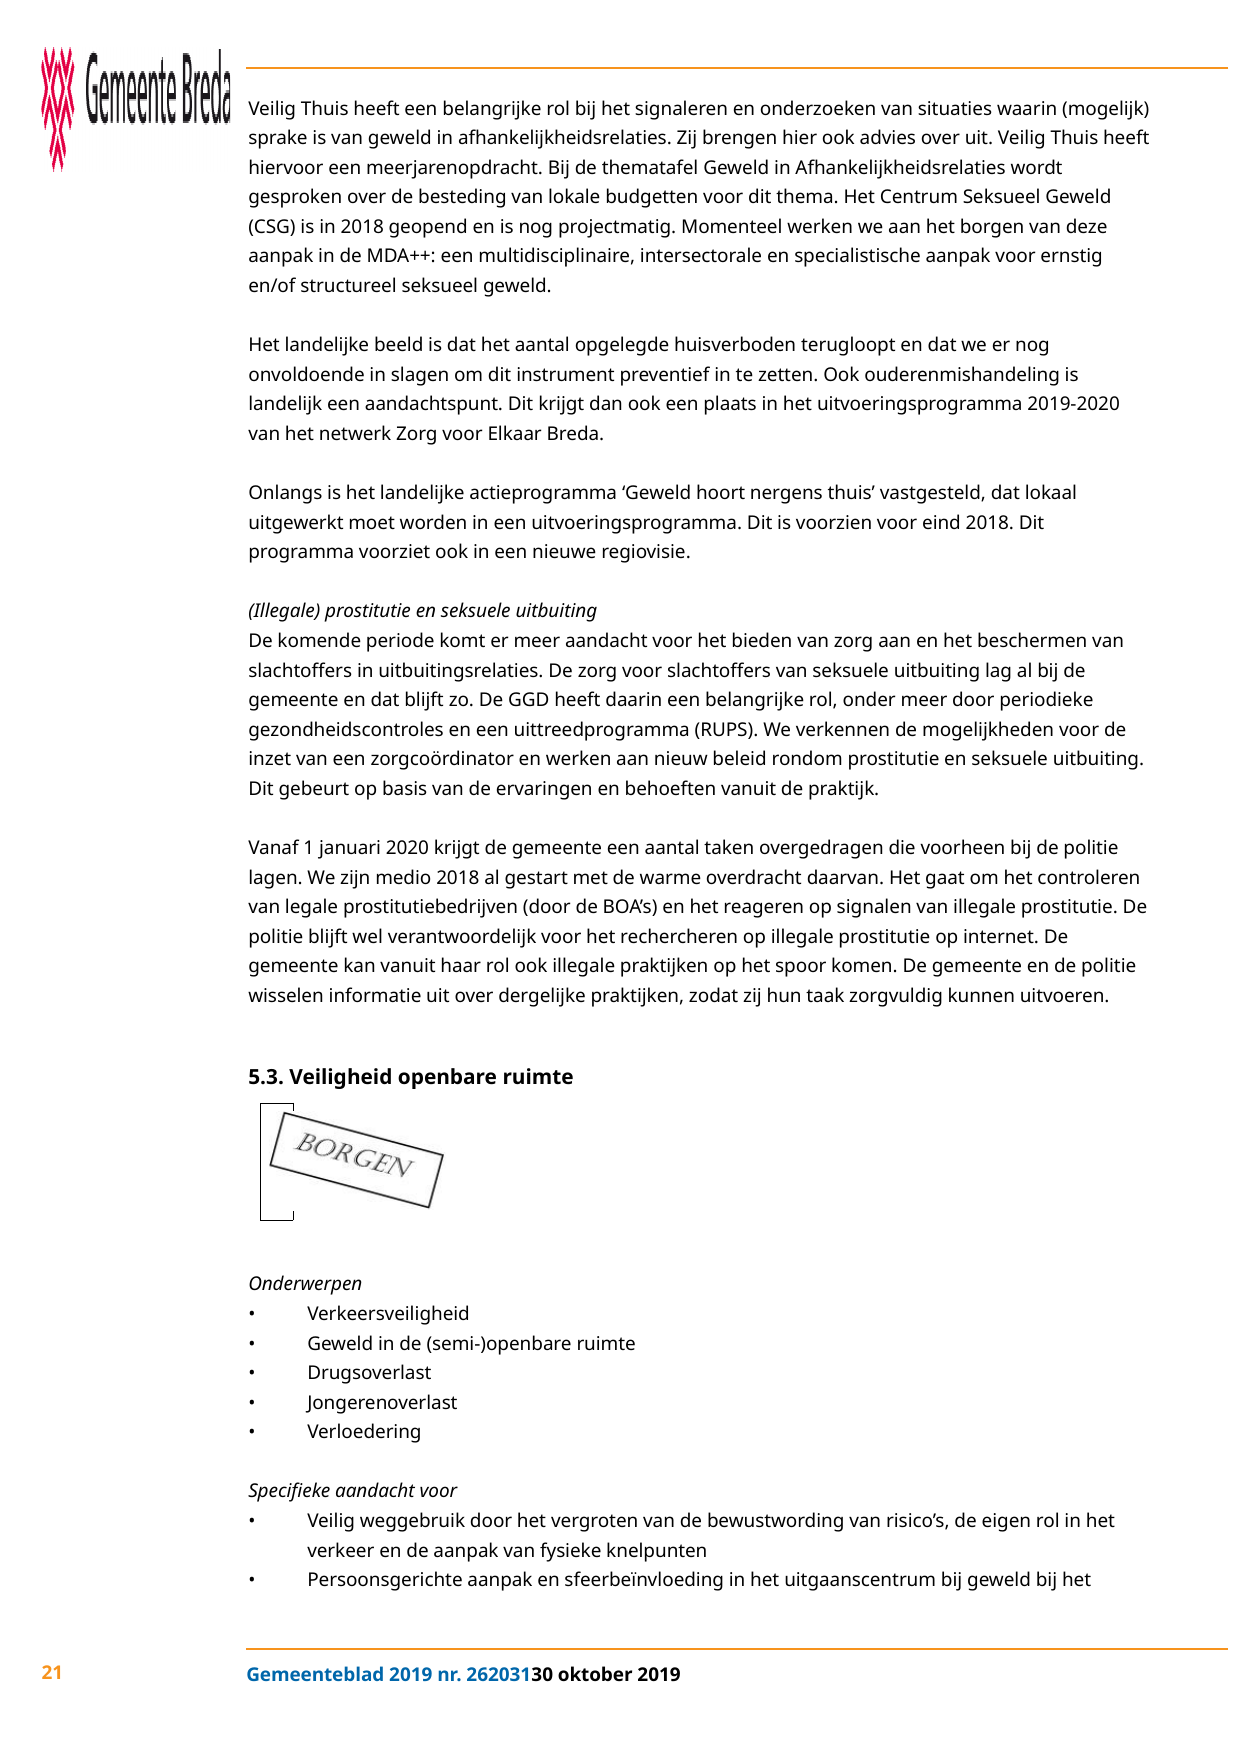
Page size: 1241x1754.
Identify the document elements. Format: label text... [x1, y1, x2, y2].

text Onderwerpen [248, 1271, 1152, 1296]
text Veilig Thuis heeft een belangrijke rol bij het signaleren en onderzoeken van situaties waarin (mogelijk) sprake is van geweld in afhankelijkheidsrelaties. Zij brengen hier ook advies over uit. Veilig Thuis heeft hiervoor een meerjarenopdracht. Bij de thematafel Geweld in Afhankelijkheidsrelaties wordt gesproken over de besteding van lokale budgetten voor dit thema. Het Centrum Seksueel Geweld (CSG) is in 2018 geopend en is nog projectmatig. Momenteel werken we aan het borgen van deze aanpak in de MDA++: een multidisciplinaire, intersectorale en specialistische aanpak voor ernstig en/of structureel seksueel geweld. [248, 95, 1152, 298]
list Verkeersveiligheid [248, 1300, 1152, 1326]
text Het landelijke beeld is dat het aantal opgelegde huisverboden terugloopt en dat we er nog onvoldoende in slagen om dit instrument preventief in te zetten. Ook ouderenmishandeling is landelijk een aandachtspunt. Dit krijgt dan ook een plaats in het uitvoeringsprogramma 2019-2020 van het netwerk Zorg voor Elkaar Breda. [248, 331, 1152, 446]
text De komende periode komt er meer aandacht voor het bieden van zorg aan en het beschermen van slachtoffers in uitbuitingsrelaties. De zorg voor slachtoffers van seksuele uitbuiting lag al bij de gemeente en dat blijft zo. De GGD heeft daarin een belangrijke rol, onder meer door periodieke gezondheidscontroles en een uittreedprogramma (RUPS). We verkennen de mogelijkheden voor de inzet van een zorgcoördinator en werken aan nieuw beleid rondom prostitutie en seksuele uitbuiting. Dit gebeurt op basis van de ervaringen en behoeften vanuit de praktijk. [248, 627, 1152, 801]
text (Illegale) prostitutie en seksuele uitbuiting [248, 598, 1152, 623]
list Drugsoverlast [248, 1359, 1152, 1385]
text Vanaf 1 januari 2020 krijgt de gemeente een aantal taken overgedragen die voorheen bij de politie lagen. We zijn medio 2018 al gestart met de warme overdracht daarvan. Het gaat om het controleren van legale prostitutiebedrijven (door de BOA’s) en het reageren op signalen van illegale prostitutie. De politie blijft wel verantwoordelijk voor het rechercheren op illegale prostitutie op internet. De gemeente kan vanuit haar rol ook illegale praktijken op het spoor komen. De gemeente en de politie wisselen informatie uit over dergelijke praktijken, zodat zij hun taak zorgvuldig kunnen uitvoeren. [248, 834, 1152, 1008]
text 5.3. Veiligheid openbare ruimte [248, 1062, 1152, 1091]
list Geweld in de (semi-)openbare ruimte [248, 1330, 1152, 1356]
picture [268, 1111, 447, 1211]
list Verloedering [248, 1418, 1152, 1444]
picture [41, 47, 231, 172]
list Veilig weggebruik door het vergroten van de bewustwording van risico’s, de eigen rol in het verkeer en de aanpak van fysieke knelpunten [248, 1507, 1152, 1563]
text Onlangs is het landelijke actieprogramma ‘Geweld hoort nergens thuis’ vastgesteld, dat lokaal uitgewerkt moet worden in een uitvoeringsprogramma. Dit is voorzien voor eind 2018. Dit programma voorziet ook in een nieuwe regiovisie. [248, 479, 1152, 564]
list Jongerenoverlast [248, 1389, 1152, 1415]
list Persoonsgerichte aanpak en sfeerbeïnvloeding in het uitgaanscentrum bij geweld bij het [248, 1566, 1152, 1592]
text Specifieke aandacht voor [248, 1478, 1152, 1503]
